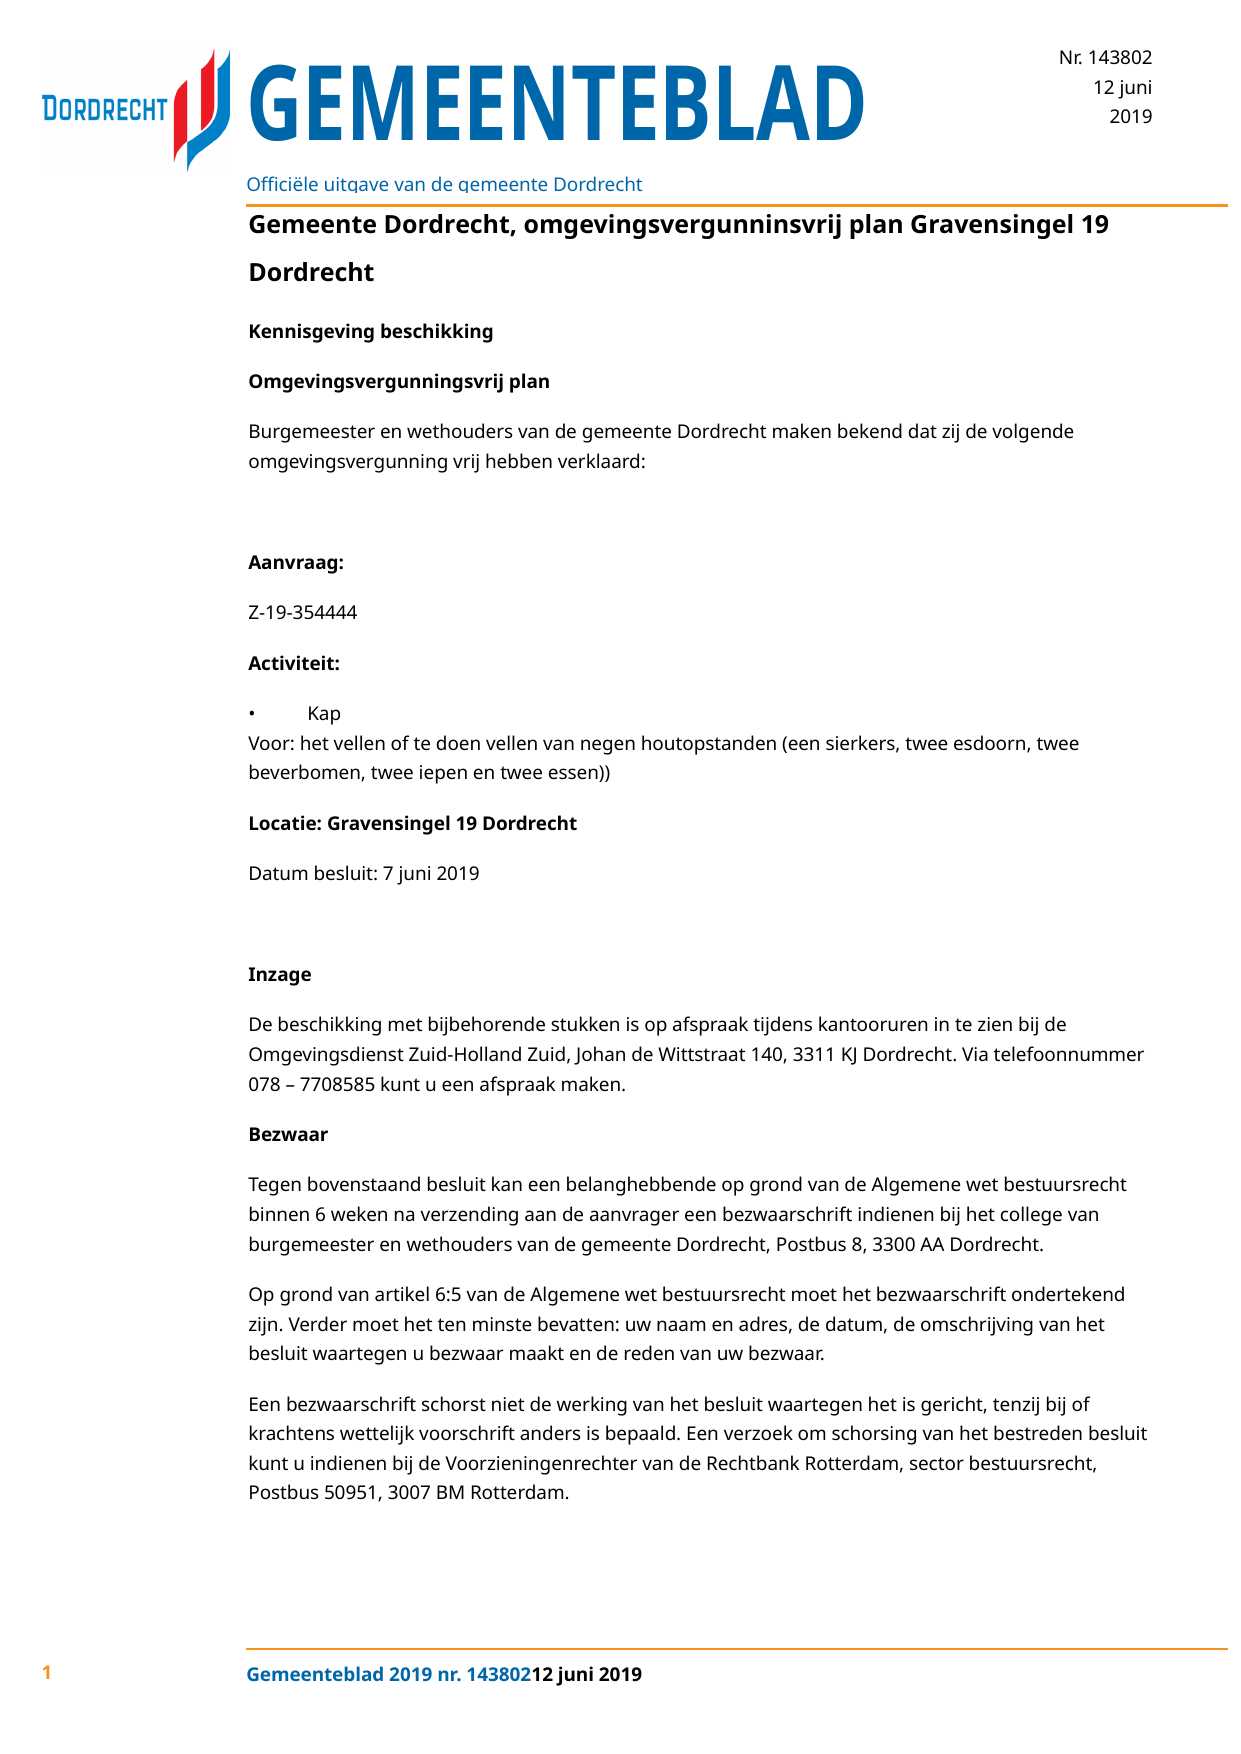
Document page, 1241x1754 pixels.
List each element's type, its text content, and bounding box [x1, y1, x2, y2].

text Kennisgeving beschikking [248, 318, 1152, 344]
text Voor: het vellen of te doen vellen van negen houtopstanden (een sierkers, twee esdoorn, twee beverbomen, twee iepen en twee essen)) [248, 730, 1152, 785]
text Gemeente Dordrecht, omgevingsvergunninsvrij plan Gravensingel 19 Dordrecht [248, 207, 1152, 288]
text Aanvraag: [248, 549, 1152, 575]
picture [41, 47, 231, 172]
text Activiteit: [248, 650, 1152, 676]
list Kap [248, 700, 1152, 726]
text Bezwaar [248, 1121, 1152, 1147]
text Inzage [248, 961, 1152, 987]
text Een bezwaarschrift schorst niet de werking van het besluit waartegen het is gericht, tenzij bij of krachtens wettelijk voorschrift anders is bepaald. Een verzoek om schorsing van het bestreden besluit kunt u indienen bij de Voorzieningenrechter van de Rechtbank Rotterdam, sector bestuursrecht, Postbus 50951, 3007 BM Rotterdam. [248, 1391, 1152, 1505]
text Locatie: Gravensingel 19 Dordrecht [248, 810, 1152, 836]
text Omgevingsvergunningsvrij plan [248, 368, 1152, 394]
text Z-19-354444 [248, 599, 1152, 625]
text Op grond van artikel 6:5 van de Algemene wet bestuursrecht moet het bezwaarschrift ondertekend zijn. Verder moet het ten minste bevatten: uw naam en adres, de datum, de omschrijving van het besluit waartegen u bezwaar maakt en de reden van uw bezwaar. [248, 1281, 1152, 1366]
text Burgemeester en wethouders van de gemeente Dordrecht maken bekend dat zij de volgende omgevingsvergunning vrij hebben verklaard: [248, 419, 1152, 474]
text De beschikking met bijbehorende stukken is op afspraak tijdens kantooruren in te zien bij de Omgevingsdienst Zuid-Holland Zuid, Johan de Wittstraat 140, 3311 KJ Dordrecht. Via telefoonnummer 078 – 7708585 kunt u een afspraak maken. [248, 1012, 1152, 1097]
text Datum besluit: 7 juni 2019 [248, 860, 1152, 886]
text Tegen bovenstaand besluit kan een belanghebbende op grond van de Algemene wet bestuursrecht binnen 6 weken na verzending aan de aanvrager een bezwaarschrift indienen bij het college van burgemeester en wethouders van de gemeente Dordrecht, Postbus 8, 3300 AA Dordrecht. [248, 1172, 1152, 1257]
